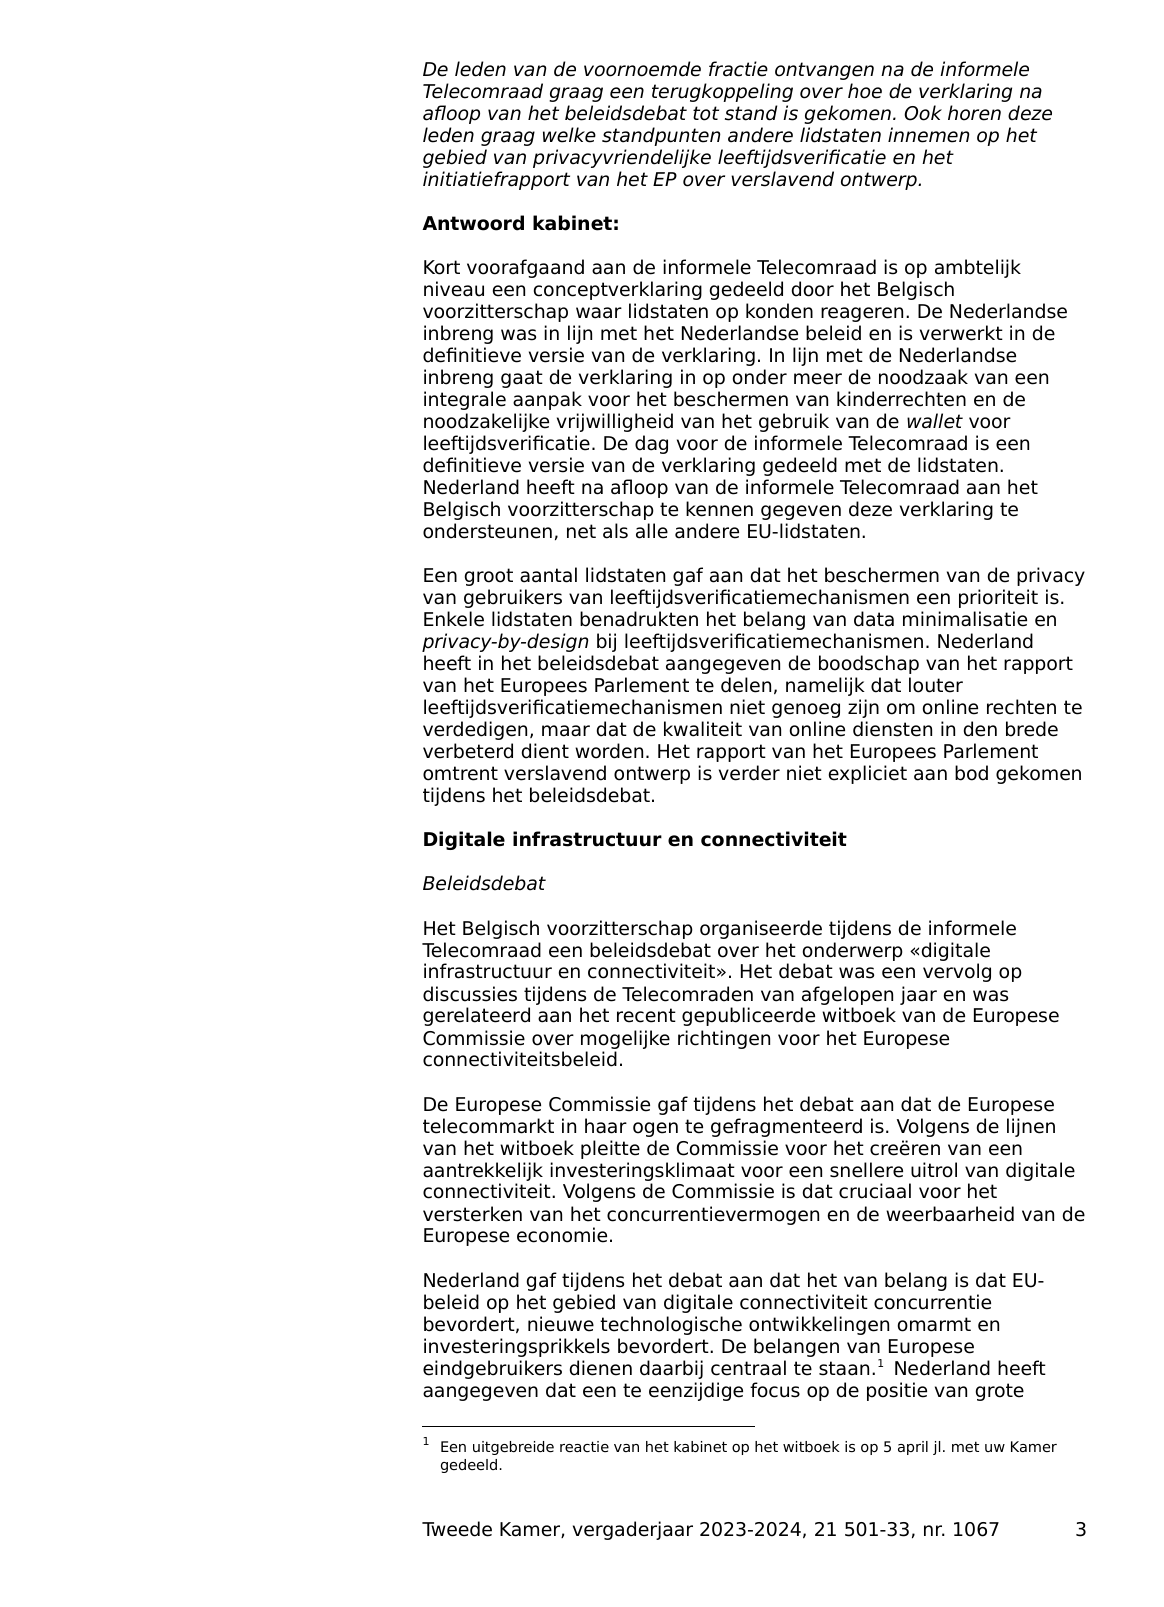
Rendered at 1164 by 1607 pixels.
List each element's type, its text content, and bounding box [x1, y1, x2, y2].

text Nederland gaf tijdens het debat aan dat het van belang is dat EU-beleid op het gebied van digitale connectiviteit concurrentie bevordert, nieuwe technologische ontwikkelingen omarmt en investeringsprikkels bevordert. De belangen van Europese eindgebruikers dienen daarbij centraal te staan. Nederland heeft aangegeven dat een te eenzijdige focus op de positie van grote [422, 1269, 1087, 1401]
text Een uitgebreide reactie van het kabinet op het witboek is op 5 april jl. met uw Kamer gedeeld. [422, 1435, 1087, 1474]
text De Europese Commissie gaf tijdens het debat aan dat de Europese telecommarkt in haar ogen te gefragmenteerd is. Volgens de lijnen van het witboek pleitte de Commissie voor het creëren van een aantrekkelijk investeringsklimaat voor een snellere uitrol van digitale connectiviteit. Volgens de Commissie is dat cruciaal voor het versterken van het concurrentievermogen en de weerbaarheid van de Europese economie. [422, 1093, 1087, 1247]
subtitle Antwoord kabinet: [422, 213, 1087, 235]
subtitle Digitale infrastructuur en connectiviteit [422, 829, 1087, 851]
text Een groot aantal lidstaten gaf aan dat het beschermen van de privacy van gebruikers van leeftijdsverificatiemechanismen een prioriteit is. Enkele lidstaten benadrukten het belang van data minimalisatie en privacy-by-design bij leeftijdsverificatiemechanismen. Nederland heeft in het beleidsdebat aangegeven de boodschap van het rapport van het Europees Parlement te delen, namelijk dat louter leeftijdsverificatiemechanismen niet genoeg zijn om online rechten te verdedigen, maar dat de kwaliteit van online diensten in den brede verbeterd dient worden. Het rapport van het Europees Parlement omtrent verslavend ontwerp is verder niet expliciet aan bod gekomen tijdens het beleidsdebat. [422, 565, 1087, 807]
text Het Belgisch voorzitterschap organiseerde tijdens de informele Telecomraad een beleidsdebat over het onderwerp «digitale infrastructuur en connectiviteit». Het debat was een vervolg op discussies tijdens de Telecomraden van afgelopen jaar en was gerelateerd aan het recent gepubliceerde witboek van de Europese Commissie over mogelijke richtingen voor het Europese connectiviteitsbeleid. [422, 917, 1087, 1071]
text De leden van de voornoemde fractie ontvangen na de informele Telecomraad graag een terugkoppeling over hoe de verklaring na afloop van het beleidsdebat tot stand is gekomen. Ook horen deze leden graag welke standpunten andere lidstaten innemen op het gebied van privacyvriendelijke leeftijdsverificatie en het initiatiefrapport van het EP over verslavend ontwerp. [422, 59, 1087, 191]
text Kort voorafgaand aan de informele Telecomraad is op ambtelijk niveau een conceptverklaring gedeeld door het Belgisch voorzitterschap waar lidstaten op konden reageren. De Nederlandse inbreng was in lijn met het Nederlandse beleid en is verwerkt in de definitieve versie van de verklaring. In lijn met de Nederlandse inbreng gaat de verklaring in op onder meer de noodzaak van een integrale aanpak voor het beschermen van kinderrechten en de noodzakelijke vrijwilligheid van het gebruik van de wallet voor leeftijdsverificatie. De dag voor de informele Telecomraad is een definitieve versie van de verklaring gedeeld met de lidstaten. Nederland heeft na afloop van de informele Telecomraad aan het Belgisch voorzitterschap te kennen gegeven deze verklaring te ondersteunen, net als alle andere EU-lidstaten. [422, 257, 1087, 543]
subtitle Beleidsdebat [422, 873, 1087, 895]
